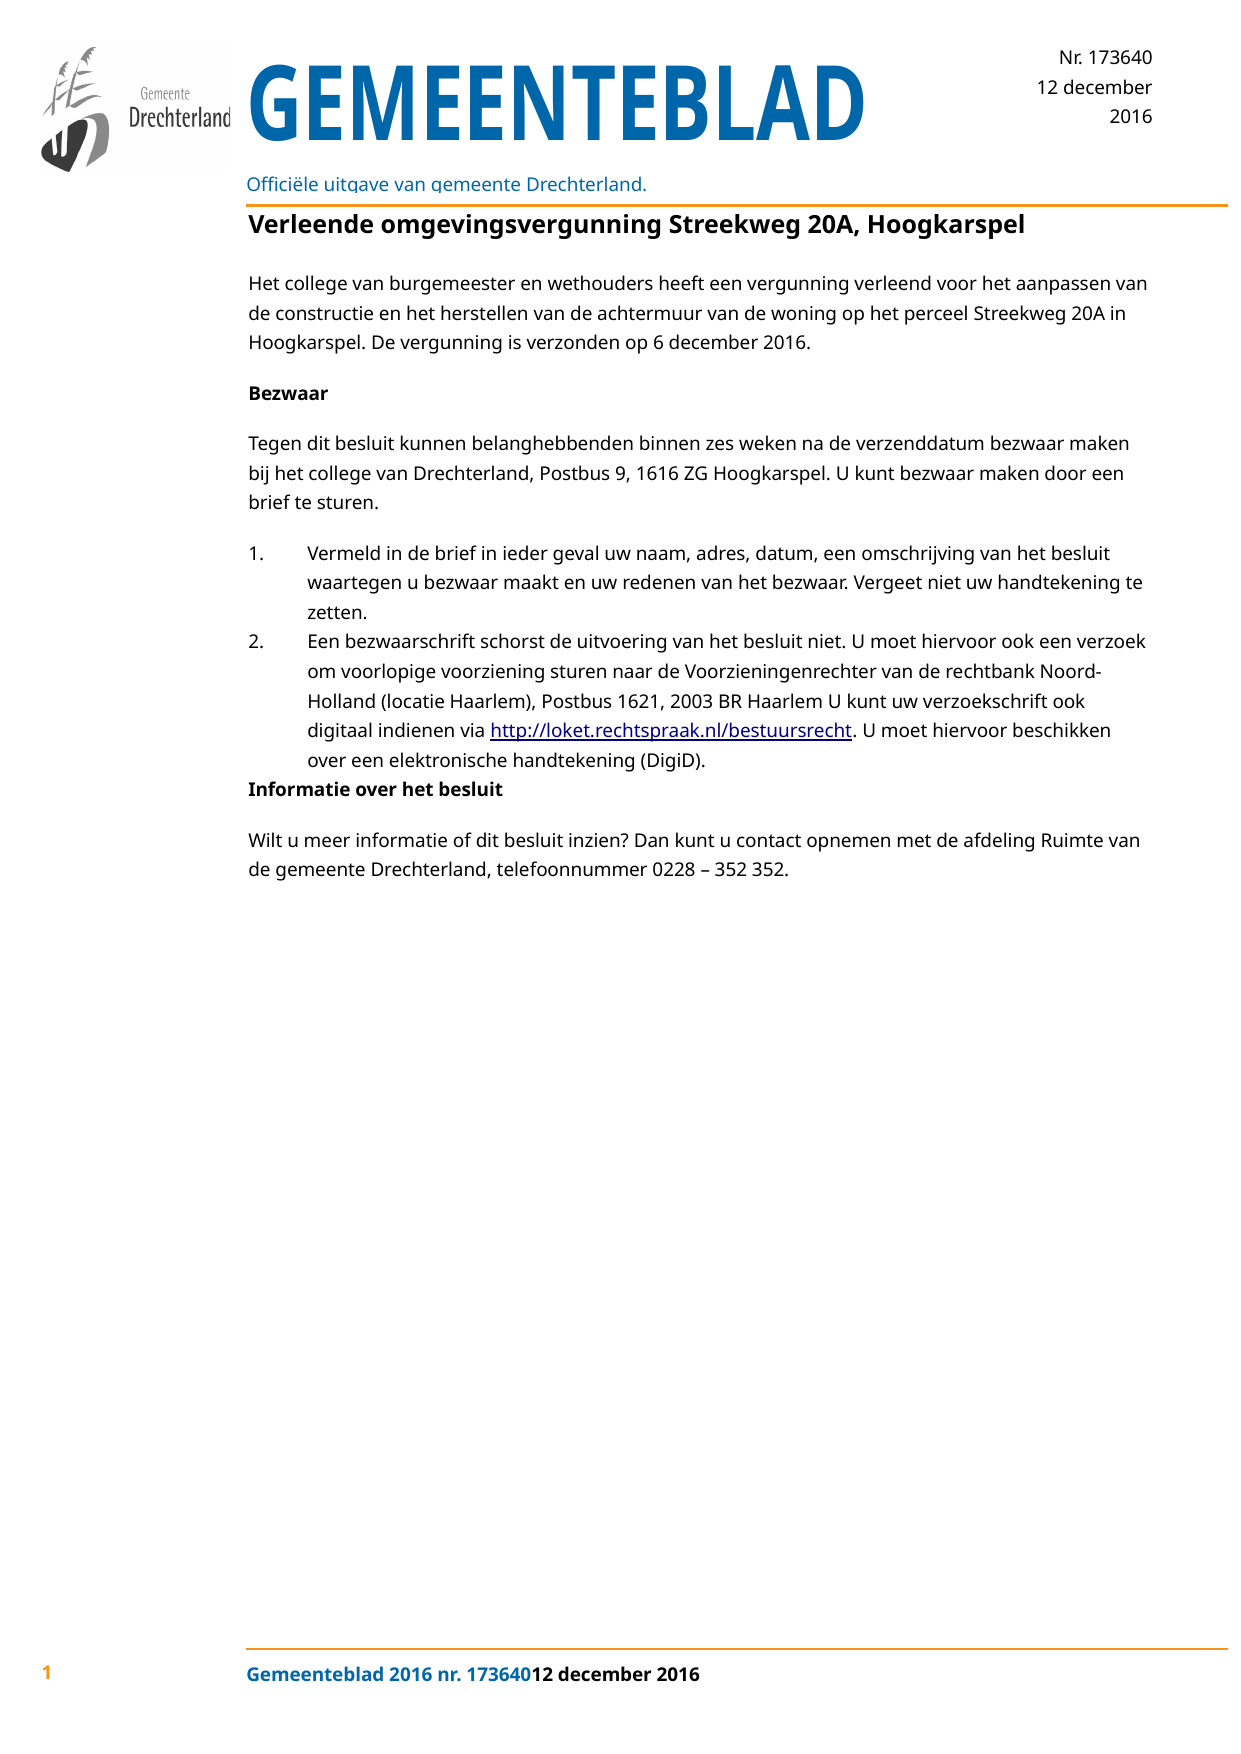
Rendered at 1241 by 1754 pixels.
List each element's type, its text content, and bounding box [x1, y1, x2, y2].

text Wilt u meer informatie of dit besluit inzien? Dan kunt u contact opnemen met de afdeling Ruimte van de gemeente Drechterland, telefoonnummer 0228 – 352 352. [248, 827, 1152, 882]
text Verleende omgevingsvergunning Streekweg 20A, Hoogkarspel [248, 207, 1152, 241]
list Een bezwaarschrift schorst de uitvoering van het besluit niet. U moet hiervoor ook een verzoek om voorlopige voorziening sturen naar de Voorzieningenrechter van de rechtbank Noord-Holland (locatie Haarlem), Postbus 1621, 2003 BR Haarlem U kunt uw verzoekschrift ook digitaal indienen via http://loket.rechtspraak.nl/bestuursrecht. U moet hiervoor beschikken over een elektronische handtekening (DigiD). [248, 629, 1152, 773]
text Bezwaar [248, 380, 1152, 406]
list Vermeld in de brief in ieder geval uw naam, adres, datum, een omschrijving van het besluit waartegen u bezwaar maakt en uw redenen van het bezwaar. Vergeet niet uw handtekening te zetten. [248, 540, 1152, 625]
picture [41, 47, 231, 172]
text Tegen dit besluit kunnen belanghebbenden binnen zes weken na de verzenddatum bezwaar maken bij het college van Drechterland, Postbus 9, 1616 ZG Hoogkarspel. U kunt bezwaar maken door een brief te sturen. [248, 430, 1152, 515]
text Informatie over het besluit [248, 777, 1152, 802]
text Het college van burgemeester en wethouders heeft een vergunning verleend voor het aanpassen van de constructie en het herstellen van de achtermuur van de woning op het perceel Streekweg 20A in Hoogkarspel. De vergunning is verzonden op 6 december 2016. [248, 270, 1152, 355]
